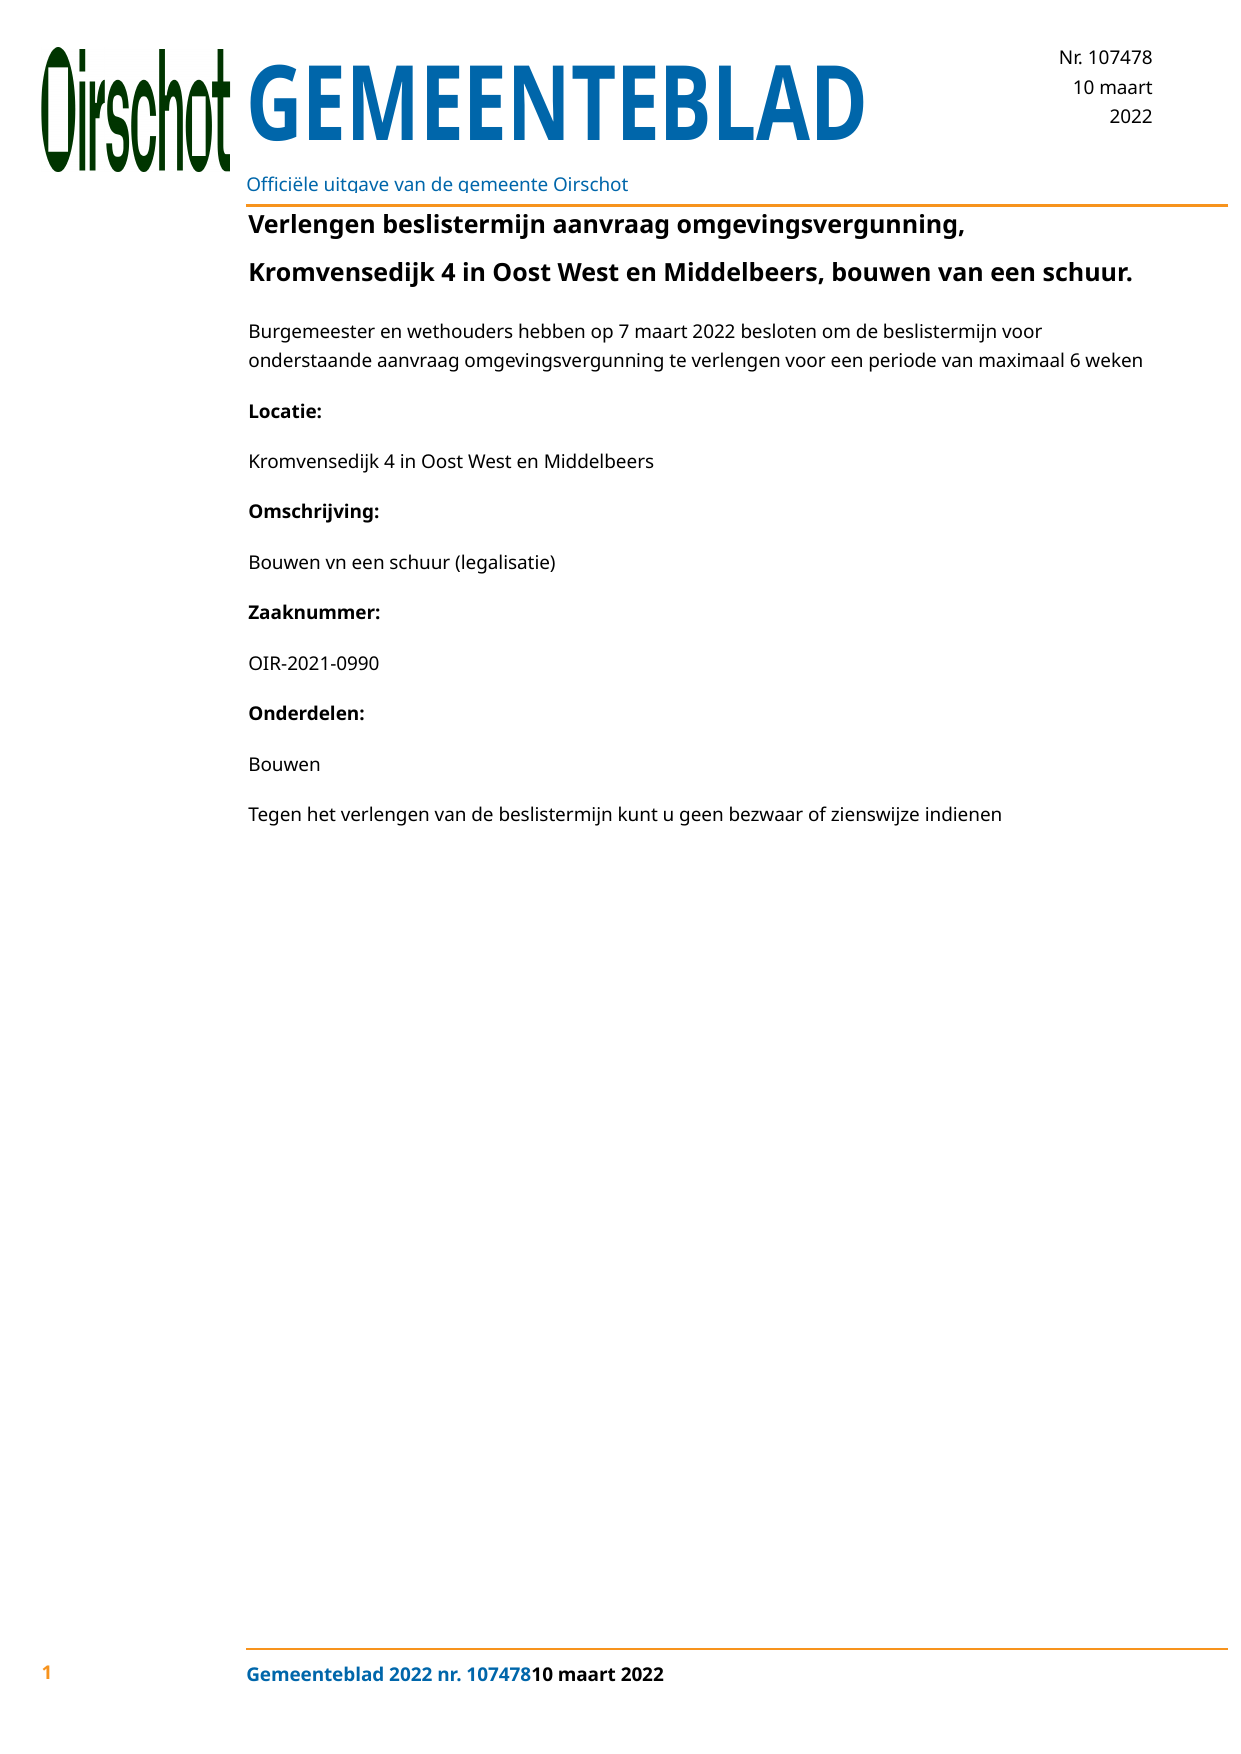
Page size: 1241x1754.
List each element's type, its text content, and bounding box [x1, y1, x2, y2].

text Zaaknummer: [248, 599, 1152, 625]
text Burgemeester en wethouders hebben op 7 maart 2022 besloten om de beslistermijn voor onderstaande aanvraag omgevingsvergunning te verlengen voor een periode van maximaal 6 weken [248, 318, 1152, 373]
text Bouwen [248, 751, 1152, 777]
text Tegen het verlengen van de beslistermijn kunt u geen bezwaar of zienswijze indienen [248, 801, 1152, 827]
text Bouwen vn een schuur (legalisatie) [248, 549, 1152, 575]
text Kromvensedijk 4 in Oost West en Middelbeers [248, 448, 1152, 474]
text Omschrijving: [248, 499, 1152, 524]
text Verlengen beslistermijn aanvraag omgevingsvergunning, Kromvensedijk 4 in Oost West en Middelbeers, bouwen van een schuur. [248, 207, 1152, 288]
text Onderdelen: [248, 700, 1152, 726]
picture [41, 47, 231, 172]
text OIR-2021-0990 [248, 650, 1152, 676]
text Locatie: [248, 398, 1152, 424]
